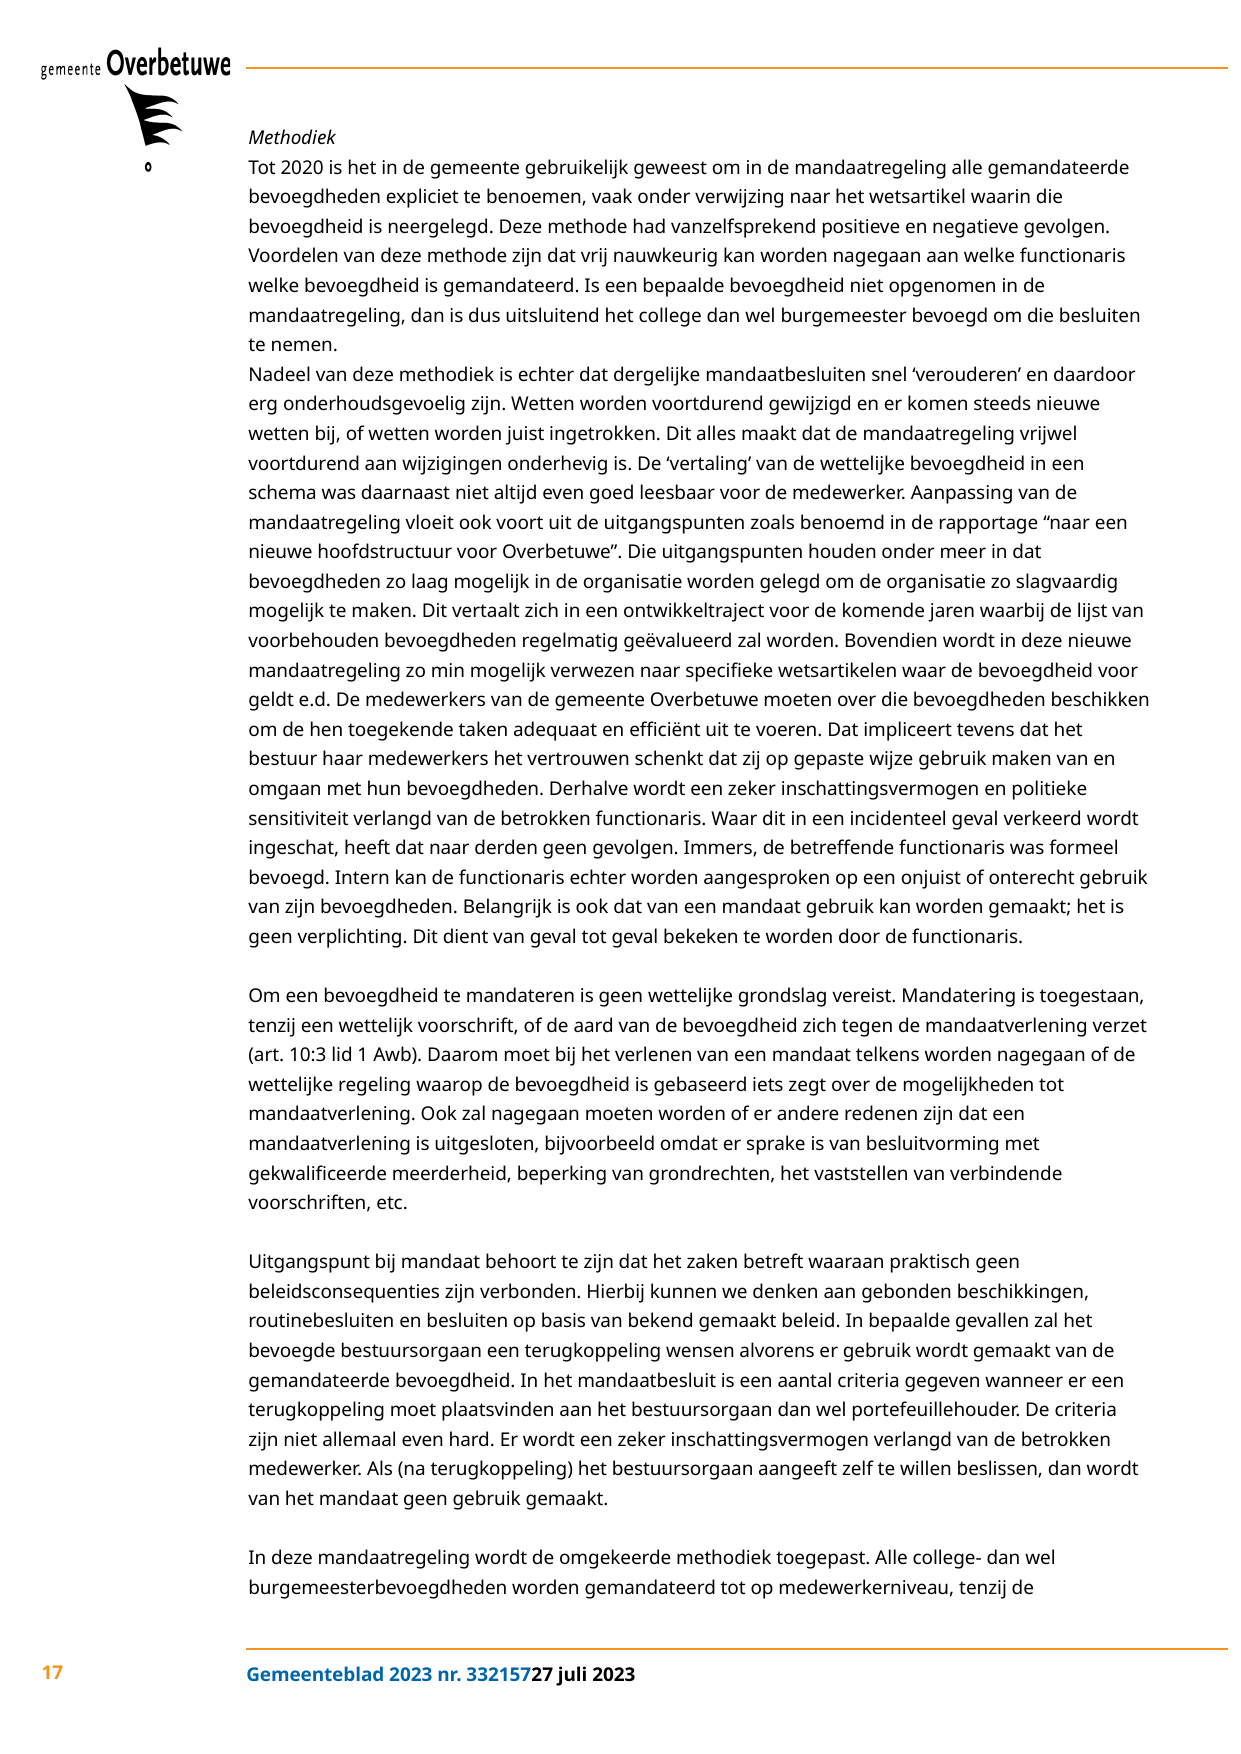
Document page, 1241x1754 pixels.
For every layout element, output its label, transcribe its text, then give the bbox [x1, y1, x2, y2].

text Methodiek [248, 124, 1152, 150]
text In deze mandaatregeling wordt de omgekeerde methodiek toegepast. Alle college- dan wel burgemeesterbevoegdheden worden gemandateerd tot op medewerkerniveau, tenzij de [248, 1544, 1152, 1600]
text Uitgangspunt bij mandaat behoort te zijn dat het zaken betreft waaraan praktisch geen beleidsconsequenties zijn verbonden. Hierbij kunnen we denken aan gebonden beschikkingen, routinebesluiten en besluiten op basis van bekend gemaakt beleid. In bepaalde gevallen zal het bevoegde bestuursorgaan een terugkoppeling wensen alvorens er gebruik wordt gemaakt van de gemandateerde bevoegdheid. In het mandaatbesluit is een aantal criteria gegeven wanneer er een terugkoppeling moet plaatsvinden aan het bestuursorgaan dan wel portefeuillehouder. De criteria zijn niet allemaal even hard. Er wordt een zeker inschattingsvermogen verlangd van de betrokken medewerker. Als (na terugkoppeling) het bestuursorgaan aangeeft zelf te willen beslissen, dan wordt van het mandaat geen gebruik gemaakt. [248, 1248, 1152, 1511]
text Tot 2020 is het in de gemeente gebruikelijk geweest om in de mandaatregeling alle gemandateerde bevoegdheden expliciet te benoemen, vaak onder verwijzing naar het wetsartikel waarin die bevoegdheid is neergelegd. Deze methode had vanzelfsprekend positieve en negatieve gevolgen. [248, 154, 1152, 239]
text Om een bevoegdheid te mandateren is geen wettelijke grondslag vereist. Mandatering is toegestaan, tenzij een wettelijk voorschrift, of de aard van de bevoegdheid zich tegen de mandaatverlening verzet (art. 10:3 lid 1 Awb). Daarom moet bij het verlenen van een mandaat telkens worden nagegaan of de wettelijke regeling waarop de bevoegdheid is gebaseerd iets zegt over de mogelijkheden tot mandaatverlening. Ook zal nagegaan moeten worden of er andere redenen zijn dat een mandaatverlening is uitgesloten, bijvoorbeeld omdat er sprake is van besluitvorming met gekwalificeerde meerderheid, beperking van grondrechten, het vaststellen van verbindende voorschriften, etc. [248, 982, 1152, 1215]
text Nadeel van deze methodiek is echter dat dergelijke mandaatbesluiten snel ‘verouderen’ en daardoor erg onderhoudsgevoelig zijn. Wetten worden voortdurend gewijzigd en er komen steeds nieuwe wetten bij, of wetten worden juist ingetrokken. Dit alles maakt dat de mandaatregeling vrijwel voortdurend aan wijzigingen onderhevig is. De ‘vertaling’ van de wettelijke bevoegdheid in een schema was daarnaast niet altijd even goed leesbaar voor de medewerker. Aanpassing van de mandaatregeling vloeit ook voort uit de uitgangspunten zoals benoemd in de rapportage “naar een nieuwe hoofdstructuur voor Overbetuwe”. Die uitgangspunten houden onder meer in dat bevoegdheden zo laag mogelijk in de organisatie worden gelegd om de organisatie zo slagvaardig mogelijk te maken. Dit vertaalt zich in een ontwikkeltraject voor de komende jaren waarbij de lijst van voorbehouden bevoegdheden regelmatig geëvalueerd zal worden. Bovendien wordt in deze nieuwe mandaatregeling zo min mogelijk verwezen naar specifieke wetsartikelen waar de bevoegdheid voor geldt e.d. De medewerkers van de gemeente Overbetuwe moeten over die bevoegdheden beschikken om de hen toegekende taken adequaat en efficiënt uit te voeren. Dat impliceert tevens dat het bestuur haar medewerkers het vertrouwen schenkt dat zij op gepaste wijze gebruik maken van en omgaan met hun bevoegdheden. Derhalve wordt een zeker inschattingsvermogen en politieke sensitiviteit verlangd van de betrokken functionaris. Waar dit in een incidenteel geval verkeerd wordt ingeschat, heeft dat naar derden geen gevolgen. Immers, de betreffende functionaris was formeel bevoegd. Intern kan de functionaris echter worden aangesproken op een onjuist of onterecht gebruik van zijn bevoegdheden. Belangrijk is ook dat van een mandaat gebruik kan worden gemaakt; het is geen verplichting. Dit dient van geval tot geval bekeken te worden door de functionaris. [248, 361, 1152, 949]
picture [41, 47, 231, 172]
text Voordelen van deze methode zijn dat vrij nauwkeurig kan worden nagegaan aan welke functionaris welke bevoegdheid is gemandateerd. Is een bepaalde bevoegdheid niet opgenomen in de mandaatregeling, dan is dus uitsluitend het college dan wel burgemeester bevoegd om die besluiten te nemen. [248, 243, 1152, 357]
